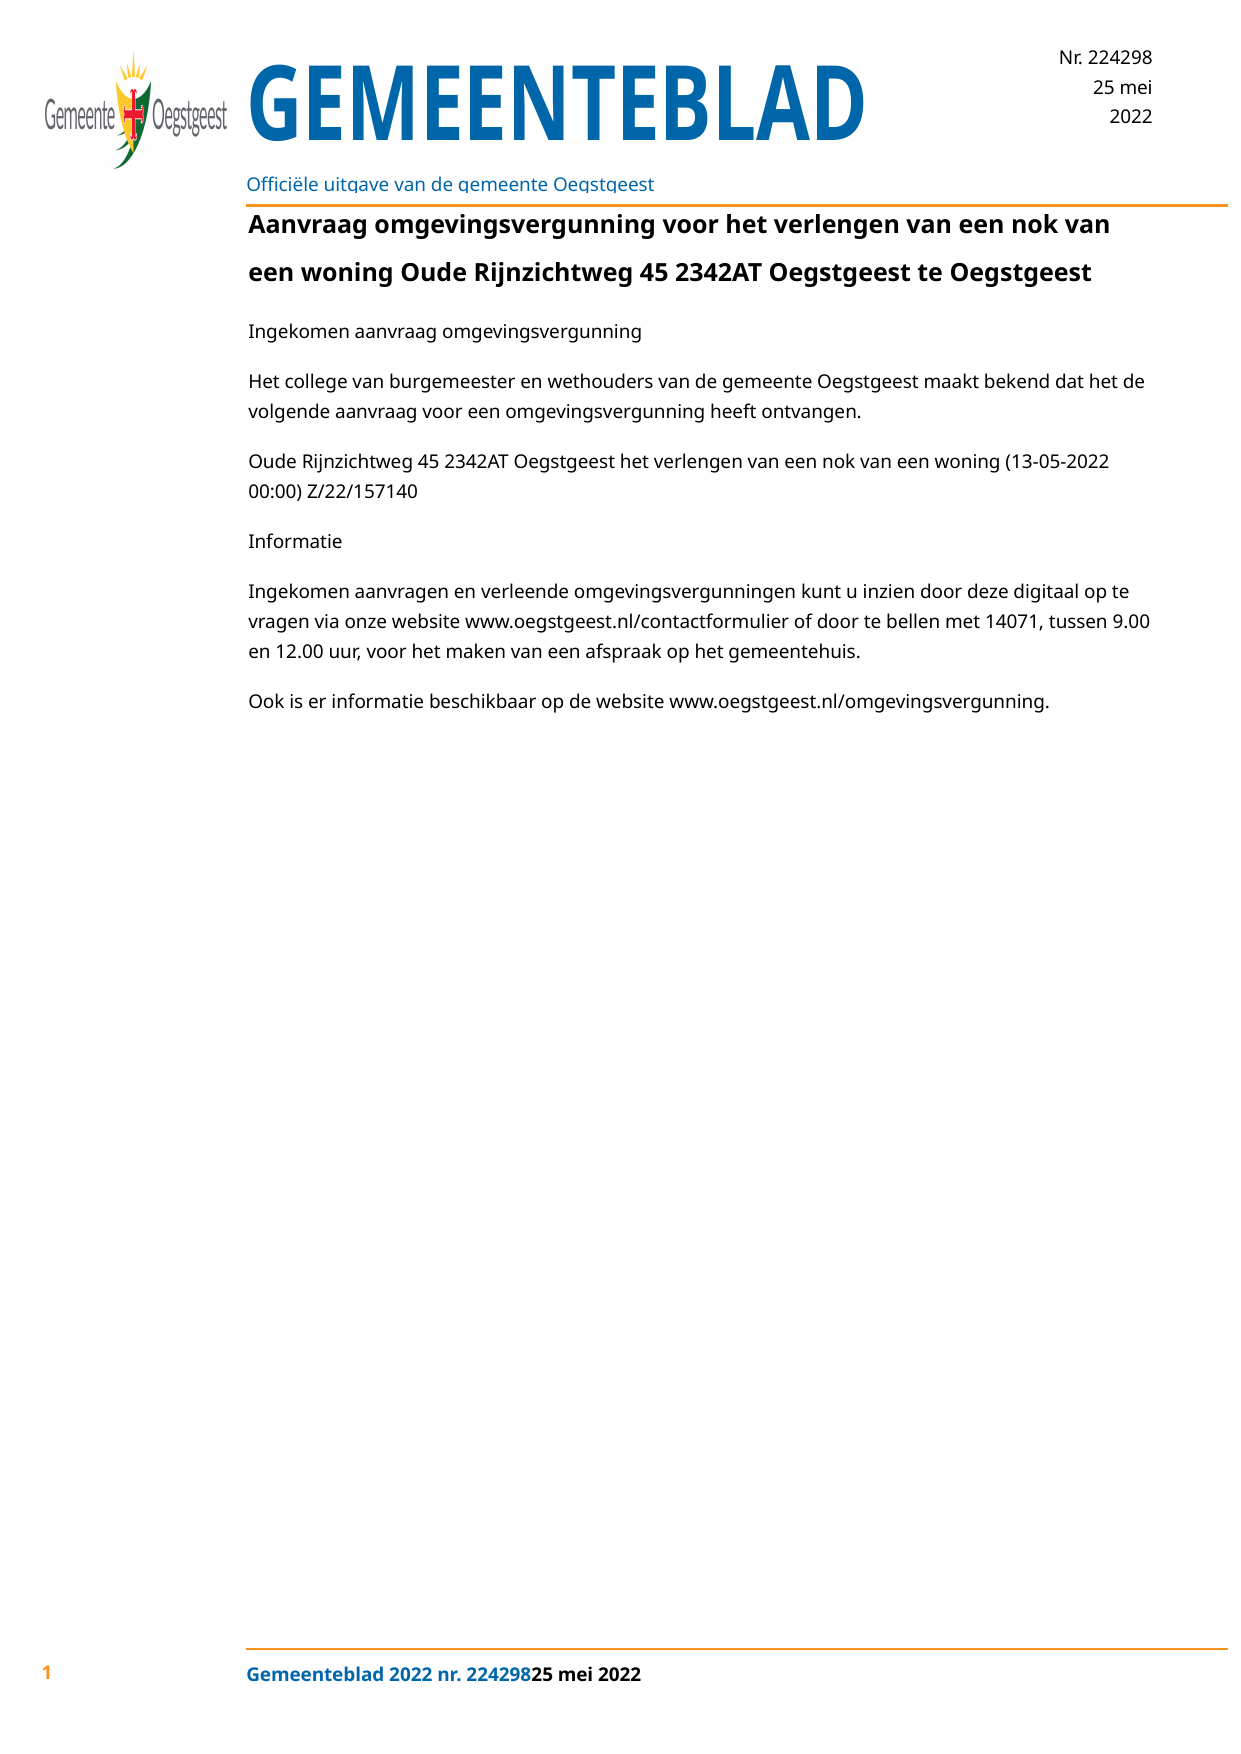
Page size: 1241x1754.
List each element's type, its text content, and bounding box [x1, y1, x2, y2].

picture [41, 47, 231, 172]
text Ook is er informatie beschikbaar op de website www.oegstgeest.nl/omgevingsvergunning. [248, 688, 1152, 714]
text Ingekomen aanvragen en verleende omgevingsvergunningen kunt u inzien door deze digitaal op te vragen via onze website www.oegstgeest.nl/contactformulier of door te bellen met 14071, tussen 9.00 en 12.00 uur, voor het maken van een afspraak op het gemeentehuis. [248, 579, 1152, 664]
text Ingekomen aanvraag omgevingsvergunning [248, 318, 1152, 344]
text Aanvraag omgevingsvergunning voor het verlengen van een nok van een woning Oude Rijnzichtweg 45 2342AT Oegstgeest te Oegstgeest [248, 207, 1152, 288]
text Het college van burgemeester en wethouders van de gemeente Oegstgeest maakt bekend dat het de volgende aanvraag voor een omgevingsvergunning heeft ontvangen. [248, 368, 1152, 424]
text Oude Rijnzichtweg 45 2342AT Oegstgeest het verlengen van een nok van een woning (13-05-2022 00:00) Z/22/157140 [248, 448, 1152, 504]
text Informatie [248, 528, 1152, 554]
